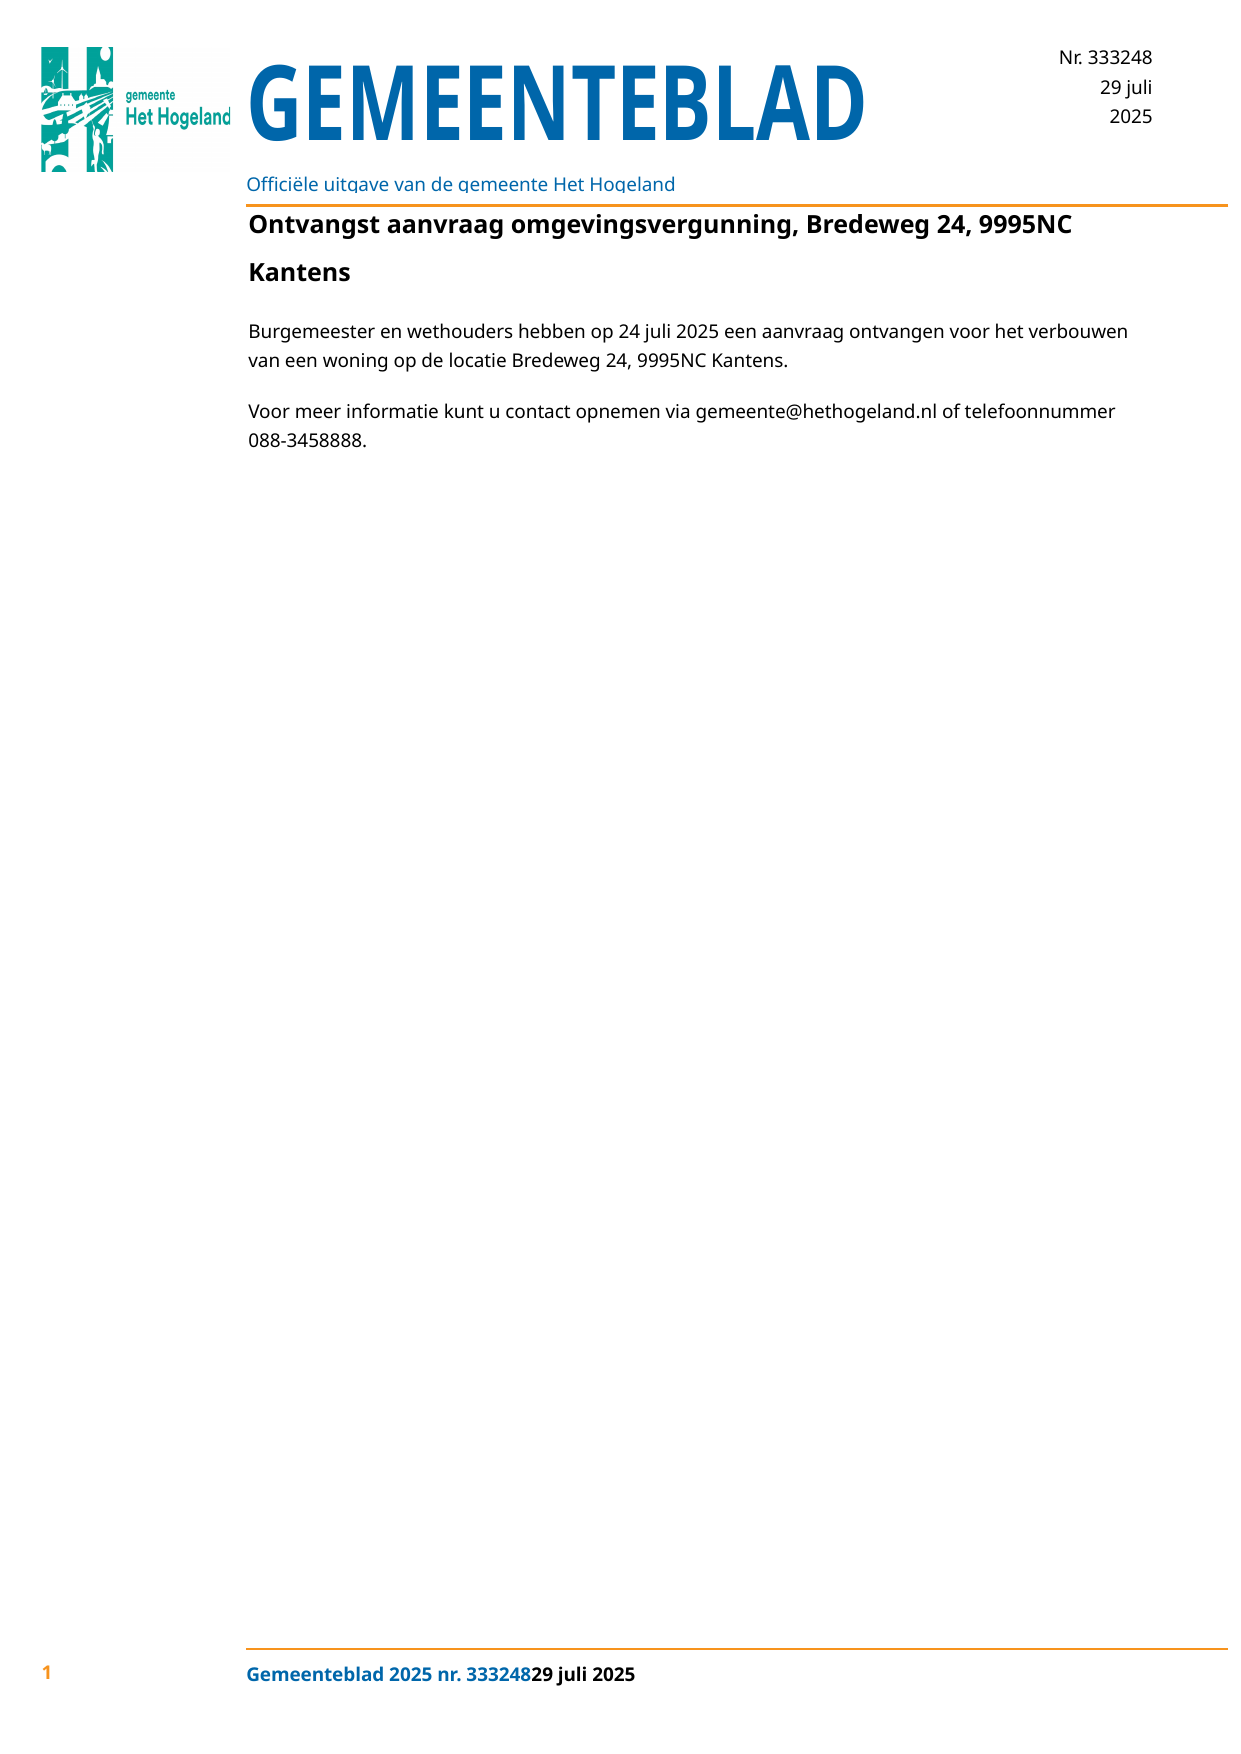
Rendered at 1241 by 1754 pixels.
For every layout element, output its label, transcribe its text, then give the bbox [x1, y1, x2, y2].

picture [41, 47, 231, 172]
text Voor meer informatie kunt u contact opnemen via gemeente@hethogeland.nl of telefoonnummer 088-3458888. [248, 398, 1152, 453]
text Ontvangst aanvraag omgevingsvergunning, Bredeweg 24, 9995NC Kantens [248, 207, 1152, 288]
text Burgemeester en wethouders hebben op 24 juli 2025 een aanvraag ontvangen voor het verbouwen van een woning op de locatie Bredeweg 24, 9995NC Kantens. [248, 318, 1152, 373]
